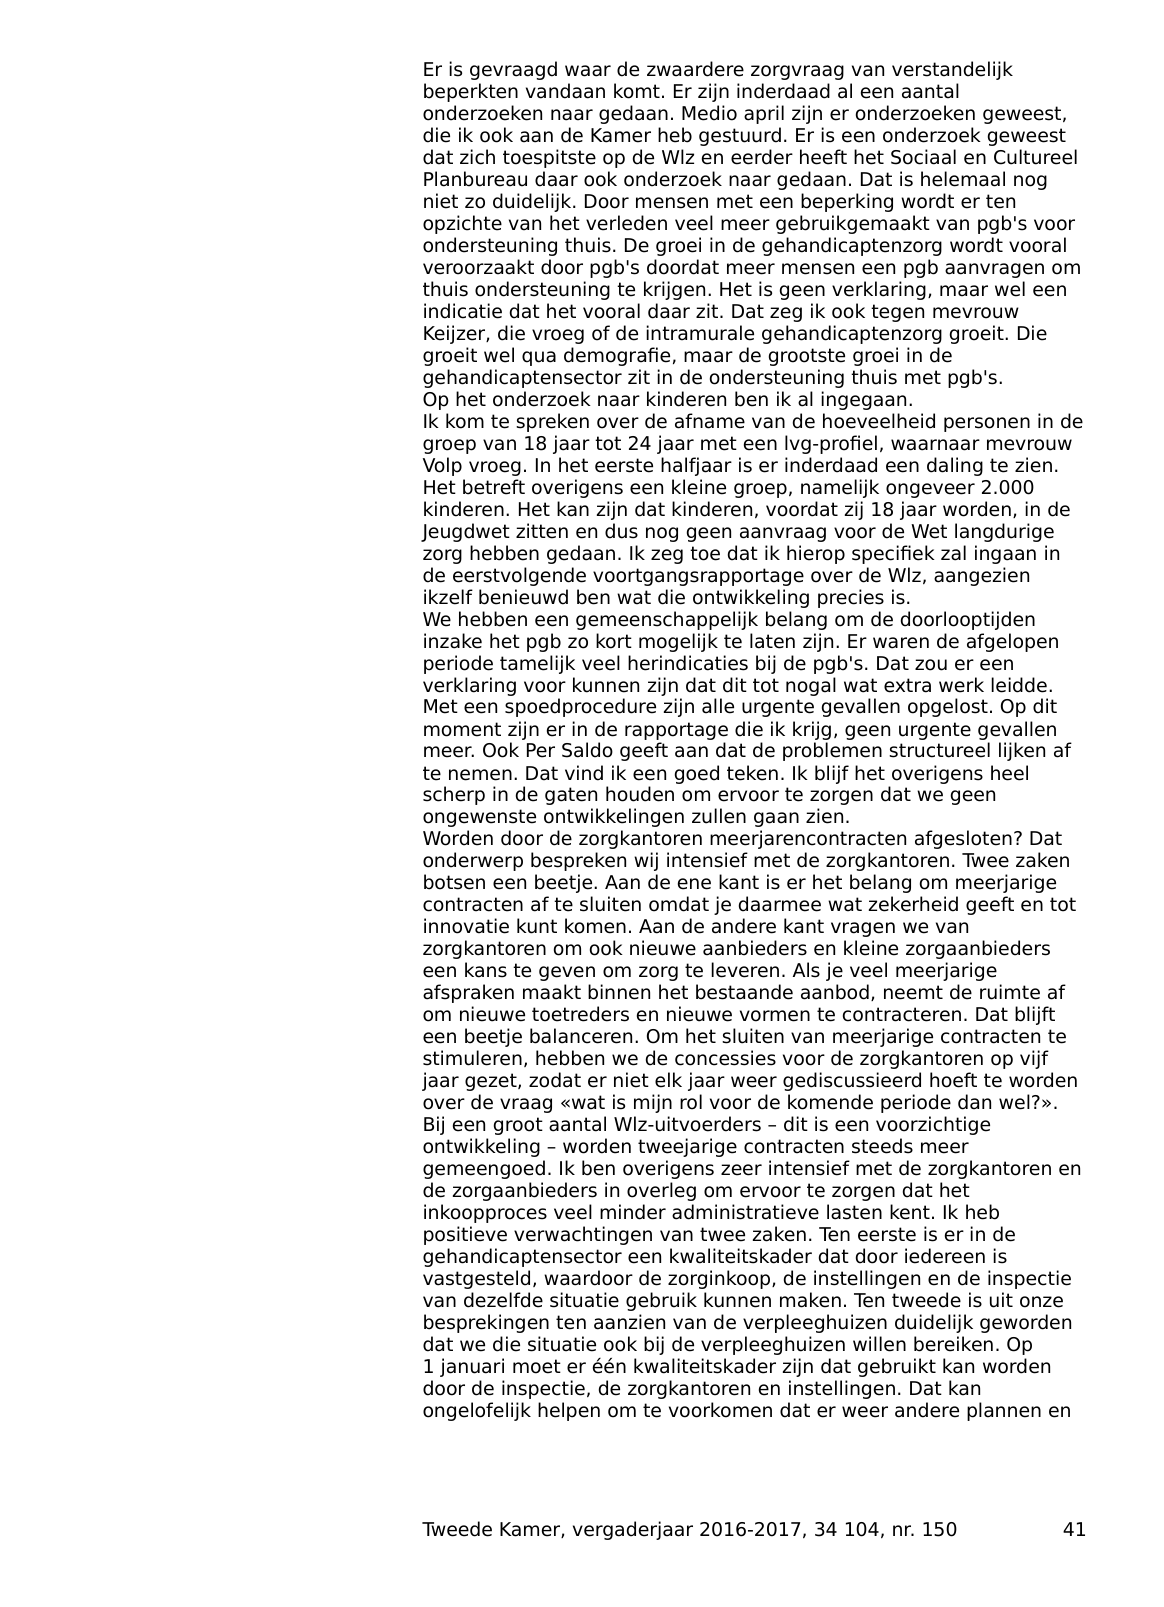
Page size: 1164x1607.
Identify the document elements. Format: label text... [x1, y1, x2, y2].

text We hebben een gemeenschappelijk belang om de doorlooptijden inzake het pgb zo kort mogelijk te laten zijn. Er waren de afgelopen periode tamelijk veel herindicaties bij de pgb's. Dat zou er een verklaring voor kunnen zijn dat dit tot nogal wat extra werk leidde. Met een spoedprocedure zijn alle urgente gevallen opgelost. Op dit moment zijn er in de rapportage die ik krijg, geen urgente gevallen meer. Ook Per Saldo geeft aan dat de problemen structureel lijken af te nemen. Dat vind ik een goed teken. Ik blijf het overigens heel scherp in de gaten houden om ervoor te zorgen dat we geen ongewenste ontwikkelingen zullen gaan zien. [422, 608, 1087, 828]
text Er is gevraagd waar de zwaardere zorgvraag van verstandelijk beperkten vandaan komt. Er zijn inderdaad al een aantal onderzoeken naar gedaan. Medio april zijn er onderzoeken geweest, die ik ook aan de Kamer heb gestuurd. Er is een onderzoek geweest dat zich toespitste op de Wlz en eerder heeft het Sociaal en Cultureel Planbureau daar ook onderzoek naar gedaan. Dat is helemaal nog niet zo duidelijk. Door mensen met een beperking wordt er ten opzichte van het verleden veel meer gebruikgemaakt van pgb's voor ondersteuning thuis. De groei in de gehandicaptenzorg wordt vooral veroorzaakt door pgb's doordat meer mensen een pgb aanvragen om thuis ondersteuning te krijgen. Het is geen verklaring, maar wel een indicatie dat het vooral daar zit. Dat zeg ik ook tegen mevrouw Keijzer, die vroeg of de intramurale gehandicaptenzorg groeit. Die groeit wel qua demografie, maar de grootste groei in de gehandicaptensector zit in de ondersteuning thuis met pgb's. [422, 59, 1087, 389]
text Op het onderzoek naar kinderen ben ik al ingegaan. [422, 389, 1087, 411]
text Worden door de zorgkantoren meerjarencontracten afgesloten? Dat onderwerp bespreken wij intensief met de zorgkantoren. Twee zaken botsen een beetje. Aan de ene kant is er het belang om meerjarige contracten af te sluiten omdat je daarmee wat zekerheid geeft en tot innovatie kunt komen. Aan de andere kant vragen we van zorgkantoren om ook nieuwe aanbieders en kleine zorgaanbieders een kans te geven om zorg te leveren. Als je veel meerjarige afspraken maakt binnen het bestaande aanbod, neemt de ruimte af om nieuwe toetreders en nieuwe vormen te contracteren. Dat blijft een beetje balanceren. Om het sluiten van meerjarige contracten te stimuleren, hebben we de concessies voor de zorgkantoren op vijf jaar gezet, zodat er niet elk jaar weer gediscussieerd hoeft te worden over de vraag «wat is mijn rol voor de komende periode dan wel?». Bij een groot aantal Wlz-uitvoerders – dit is een voorzichtige ontwikkeling – worden tweejarige contracten steeds meer gemeengoed. Ik ben overigens zeer intensief met de zorgkantoren en de zorgaanbieders in overleg om ervoor te zorgen dat het inkoopproces veel minder administratieve lasten kent. Ik heb positieve verwachtingen van twee zaken. Ten eerste is er in de gehandicaptensector een kwaliteitskader dat door iedereen is vastgesteld, waardoor de zorginkoop, de instellingen en de inspectie van dezelfde situatie gebruik kunnen maken. Ten tweede is uit onze besprekingen ten aanzien van de verpleeghuizen duidelijk geworden dat we die situatie ook bij de verpleeghuizen willen bereiken. Op 1 januari moet er één kwaliteitskader zijn dat gebruikt kan worden door de inspectie, de zorgkantoren en instellingen. Dat kan ongelofelijk helpen om te voorkomen dat er weer andere plannen en [422, 828, 1087, 1422]
text Ik kom te spreken over de afname van de hoeveelheid personen in de groep van 18 jaar tot 24 jaar met een lvg-profiel, waarnaar mevrouw Volp vroeg. In het eerste halfjaar is er inderdaad een daling te zien. Het betreft overigens een kleine groep, namelijk ongeveer 2.000 kinderen. Het kan zijn dat kinderen, voordat zij 18 jaar worden, in de Jeugdwet zitten en dus nog geen aanvraag voor de Wet langdurige zorg hebben gedaan. Ik zeg toe dat ik hierop specifiek zal ingaan in de eerstvolgende voortgangsrapportage over de Wlz, aangezien ikzelf benieuwd ben wat die ontwikkeling precies is. [422, 411, 1087, 608]
